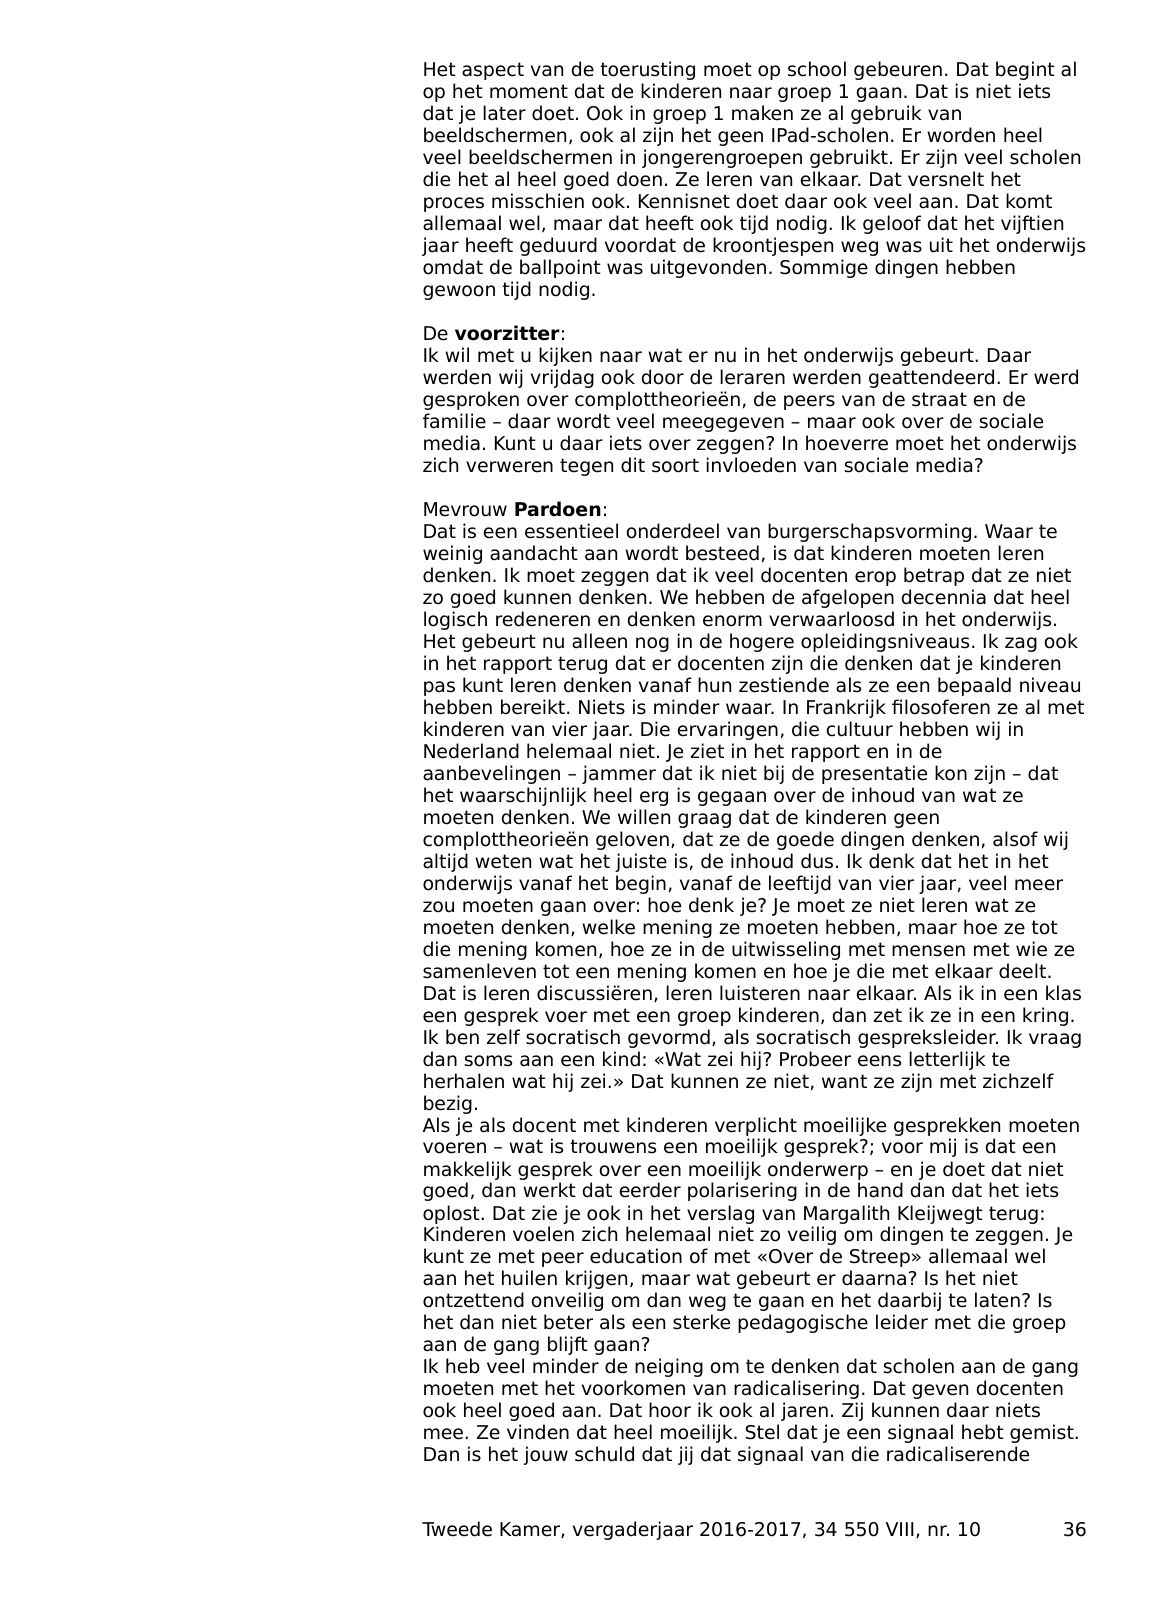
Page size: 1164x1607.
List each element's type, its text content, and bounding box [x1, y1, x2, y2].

text Ik heb veel minder de neiging om te denken dat scholen aan de gang moeten met het voorkomen van radicalisering. Dat geven docenten ook heel goed aan. Dat hoor ik ook al jaren. Zij kunnen daar niets mee. Ze vinden dat heel moeilijk. Stel dat je een signaal hebt gemist. Dan is het jouw schuld dat jij dat signaal van die radicaliserende [422, 1356, 1087, 1466]
text Ik wil met u kijken naar wat er nu in het onderwijs gebeurt. Daar werden wij vrijdag ook door de leraren werden geattendeerd. Er werd gesproken over complottheorieën, de peers van de straat en de familie – daar wordt veel meegegeven – maar ook over de sociale media. Kunt u daar iets over zeggen? In hoeverre moet het onderwijs zich verweren tegen dit soort invloeden van sociale media? [422, 345, 1087, 477]
text Als je als docent met kinderen verplicht moeilijke gesprekken moeten voeren – wat is trouwens een moeilijk gesprek?; voor mij is dat een makkelijk gesprek over een moeilijk onderwerp – en je doet dat niet goed, dan werkt dat eerder polarisering in de hand dan dat het iets oplost. Dat zie je ook in het verslag van Margalith Kleijwegt terug: Kinderen voelen zich helemaal niet zo veilig om dingen te zeggen. Je kunt ze met peer education of met «Over de Streep» allemaal wel aan het huilen krijgen, maar wat gebeurt er daarna? Is het niet ontzettend onveilig om dan weg te gaan en het daarbij te laten? Is het dan niet beter als een sterke pedagogische leider met die groep aan de gang blijft gaan? [422, 1114, 1087, 1356]
text De voorzitter: [422, 323, 1087, 345]
text Dat is een essentieel onderdeel van burgerschapsvorming. Waar te weinig aandacht aan wordt besteed, is dat kinderen moeten leren denken. Ik moet zeggen dat ik veel docenten erop betrap dat ze niet zo goed kunnen denken. We hebben de afgelopen decennia dat heel logisch redeneren en denken enorm verwaarloosd in het onderwijs. Het gebeurt nu alleen nog in de hogere opleidingsniveaus. Ik zag ook in het rapport terug dat er docenten zijn die denken dat je kinderen pas kunt leren denken vanaf hun zestiende als ze een bepaald niveau hebben bereikt. Niets is minder waar. In Frankrijk filosoferen ze al met kinderen van vier jaar. Die ervaringen, die cultuur hebben wij in Nederland helemaal niet. Je ziet in het rapport en in de aanbevelingen – jammer dat ik niet bij de presentatie kon zijn – dat het waarschijnlijk heel erg is gegaan over de inhoud van wat ze moeten denken. We willen graag dat de kinderen geen complottheorieën geloven, dat ze de goede dingen denken, alsof wij altijd weten wat het juiste is, de inhoud dus. Ik denk dat het in het onderwijs vanaf het begin, vanaf de leeftijd van vier jaar, veel meer zou moeten gaan over: hoe denk je? Je moet ze niet leren wat ze moeten denken, welke mening ze moeten hebben, maar hoe ze tot die mening komen, hoe ze in de uitwisseling met mensen met wie ze samenleven tot een mening komen en hoe je die met elkaar deelt. Dat is leren discussiëren, leren luisteren naar elkaar. Als ik in een klas een gesprek voer met een groep kinderen, dan zet ik ze in een kring. Ik ben zelf socratisch gevormd, als socratisch gespreksleider. Ik vraag dan soms aan een kind: «Wat zei hij? Probeer eens letterlijk te herhalen wat hij zei.» Dat kunnen ze niet, want ze zijn met zichzelf bezig. [422, 521, 1087, 1114]
text Mevrouw Pardoen: [422, 499, 1087, 521]
text Het aspect van de toerusting moet op school gebeuren. Dat begint al op het moment dat de kinderen naar groep 1 gaan. Dat is niet iets dat je later doet. Ook in groep 1 maken ze al gebruik van beeldschermen, ook al zijn het geen IPad-scholen. Er worden heel veel beeldschermen in jongerengroepen gebruikt. Er zijn veel scholen die het al heel goed doen. Ze leren van elkaar. Dat versnelt het proces misschien ook. Kennisnet doet daar ook veel aan. Dat komt allemaal wel, maar dat heeft ook tijd nodig. Ik geloof dat het vijftien jaar heeft geduurd voordat de kroontjespen weg was uit het onderwijs omdat de ballpoint was uitgevonden. Sommige dingen hebben gewoon tijd nodig. [422, 59, 1087, 301]
